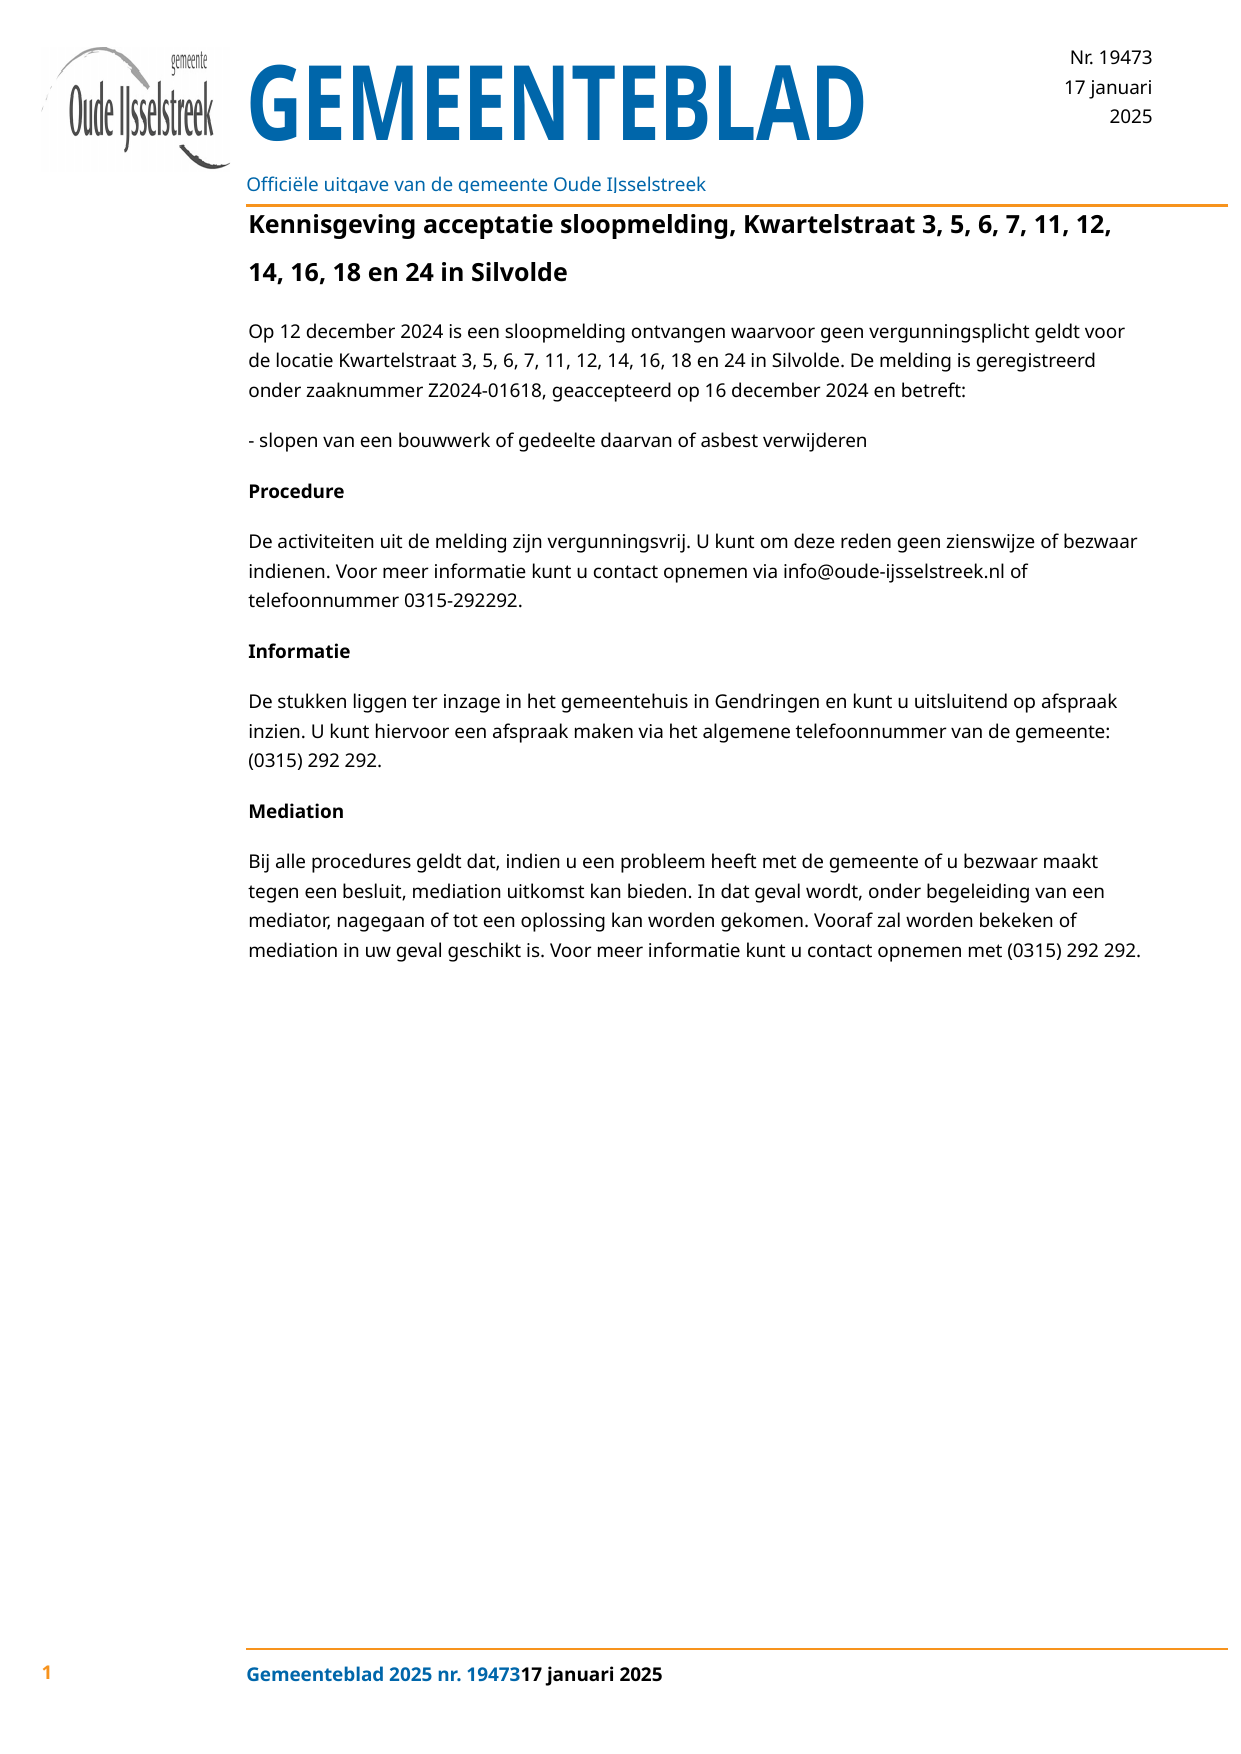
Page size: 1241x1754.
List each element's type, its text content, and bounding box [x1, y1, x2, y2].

picture [41, 47, 231, 172]
text Kennisgeving acceptatie sloopmelding, Kwartelstraat 3, 5, 6, 7, 11, 12, 14, 16, 18 en 24 in Silvolde [248, 207, 1152, 288]
text Bij alle procedures geldt dat, indien u een probleem heeft met de gemeente of u bezwaar maakt tegen een besluit, mediation uitkomst kan bieden. In dat geval wordt, onder begeleiding van een mediator, nagegaan of tot een oplossing kan worden gekomen. Vooraf zal worden bekeken of mediation in uw geval geschikt is. Voor meer informatie kunt u contact opnemen met (0315) 292 292. [248, 848, 1152, 963]
text Op 12 december 2024 is een sloopmelding ontvangen waarvoor geen vergunningsplicht geldt voor de locatie Kwartelstraat 3, 5, 6, 7, 11, 12, 14, 16, 18 en 24 in Silvolde. De melding is geregistreerd onder zaaknummer Z2024-01618, geaccepteerd op 16 december 2024 en betreft: [248, 318, 1152, 403]
text De activiteiten uit de melding zijn vergunningsvrij. U kunt om deze reden geen zienswijze of bezwaar indienen. Voor meer informatie kunt u contact opnemen via info@oude-ijsselstreek.nl of telefoonnummer 0315-292292. [248, 528, 1152, 613]
text De stukken liggen ter inzage in het gemeentehuis in Gendringen en kunt u uitsluitend op afspraak inzien. U kunt hiervoor een afspraak maken via het algemene telefoonnummer van de gemeente: (0315) 292 292. [248, 688, 1152, 773]
text Procedure [248, 478, 1152, 504]
text Informatie [248, 638, 1152, 664]
text - slopen van een bouwwerk of gedeelte daarvan of asbest verwijderen [248, 427, 1152, 453]
text Mediation [248, 798, 1152, 824]
